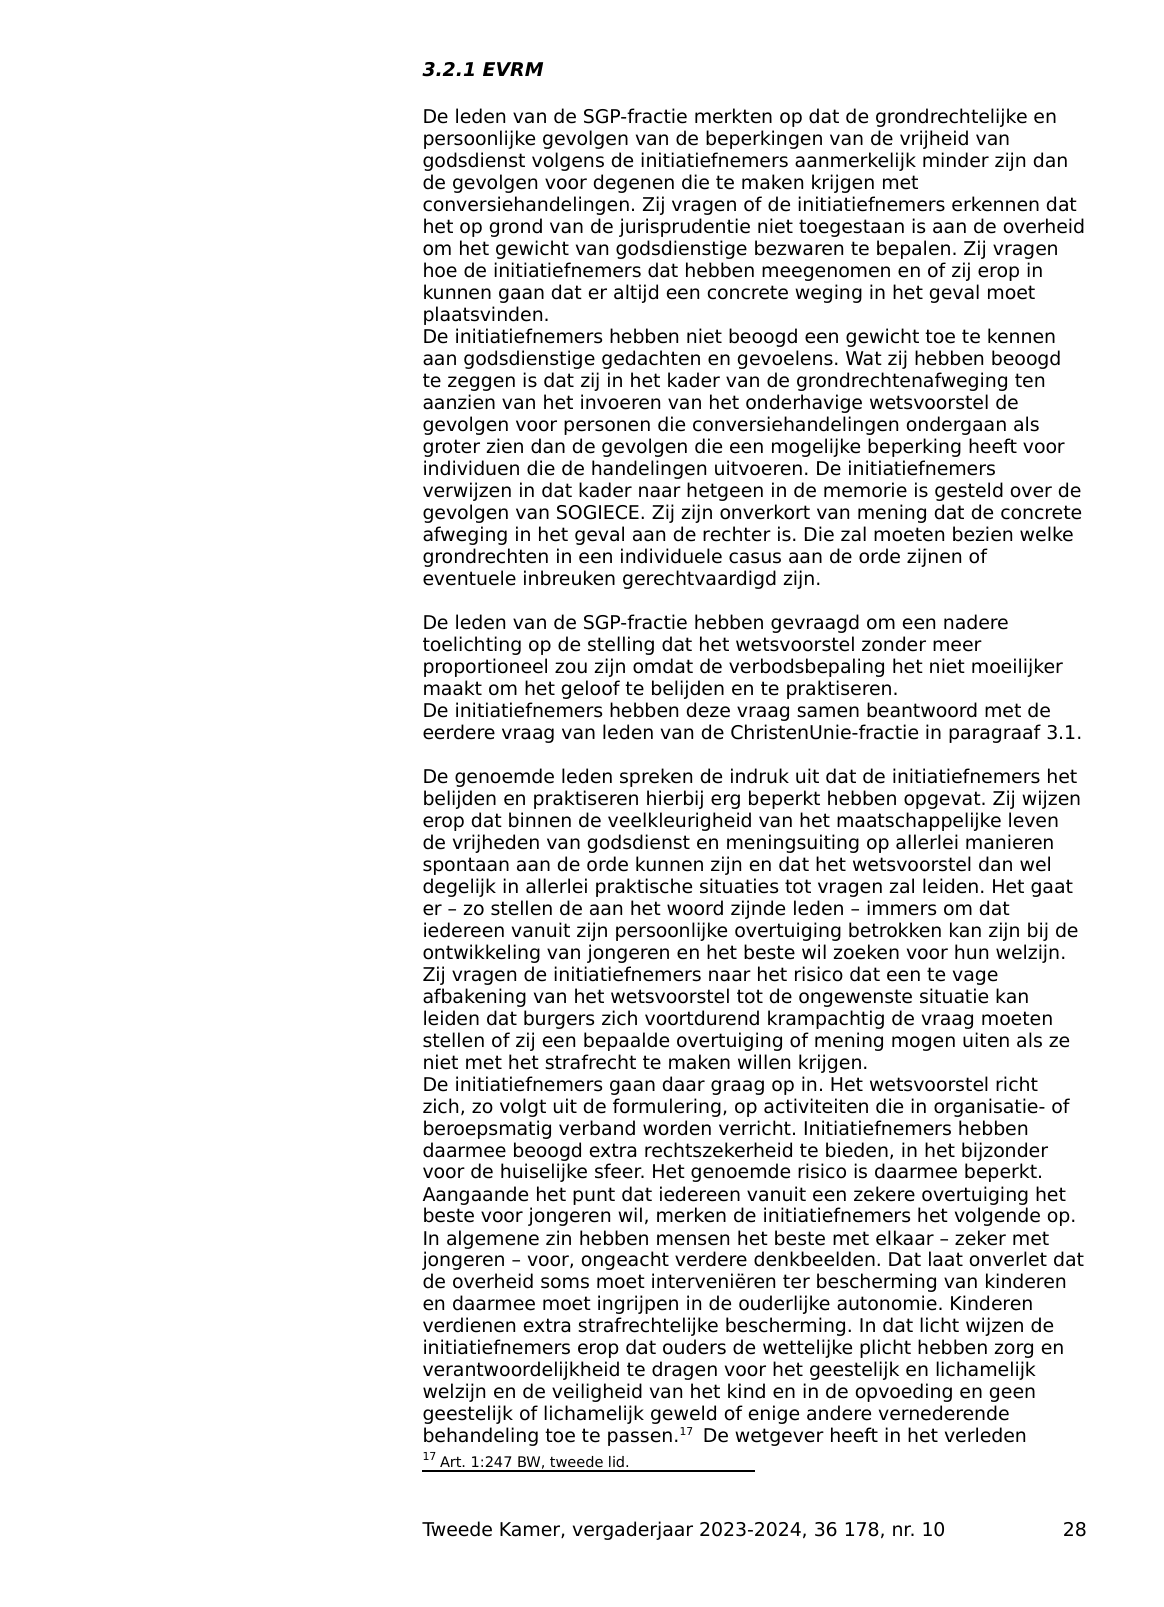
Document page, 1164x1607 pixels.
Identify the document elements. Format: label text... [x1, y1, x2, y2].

text De genoemde leden spreken de indruk uit dat de initiatiefnemers het belijden en praktiseren hierbij erg beperkt hebben opgevat. Zij wijzen erop dat binnen de veelkleurigheid van het maatschappelijke leven de vrijheden van godsdienst en meningsuiting op allerlei manieren spontaan aan de orde kunnen zijn en dat het wetsvoorstel dan wel degelijk in allerlei praktische situaties tot vragen zal leiden. Het gaat er – zo stellen de aan het woord zijnde leden – immers om dat iedereen vanuit zijn persoonlijke overtuiging betrokken kan zijn bij de ontwikkeling van jongeren en het beste wil zoeken voor hun welzijn. Zij vragen de initiatiefnemers naar het risico dat een te vage afbakening van het wetsvoorstel tot de ongewenste situatie kan leiden dat burgers zich voortdurend krampachtig de vraag moeten stellen of zij een bepaalde overtuiging of mening mogen uiten als ze niet met het strafrecht te maken willen krijgen. [422, 766, 1087, 1073]
text De initiatiefnemers hebben deze vraag samen beantwoord met de eerdere vraag van leden van de ChristenUnie-fractie in paragraaf 3.1. [422, 700, 1087, 744]
text De initiatiefnemers gaan daar graag op in. Het wetsvoorstel richt zich, zo volgt uit de formulering, op activiteiten die in organisatie- of beroepsmatig verband worden verricht. Initiatiefnemers hebben daarmee beoogd extra rechtszekerheid te bieden, in het bijzonder voor de huiselijke sfeer. Het genoemde risico is daarmee beperkt. Aangaande het punt dat iedereen vanuit een zekere overtuiging het beste voor jongeren wil, merken de initiatiefnemers het volgende op. In algemene zin hebben mensen het beste met elkaar – zeker met jongeren – voor, ongeacht verdere denkbeelden. Dat laat onverlet dat de overheid soms moet interveniëren ter bescherming van kinderen en daarmee moet ingrijpen in de ouderlijke autonomie. Kinderen verdienen extra strafrechtelijke bescherming. In dat licht wijzen de initiatiefnemers erop dat ouders de wettelijke plicht hebben zorg en verantwoordelijkheid te dragen voor het geestelijk en lichamelijk welzijn en de veiligheid van het kind en in de opvoeding en geen geestelijk of lichamelijk geweld of enige andere vernederende behandeling toe te passen. De wetgever heeft in het verleden [422, 1073, 1087, 1447]
text De leden van de SGP-fractie hebben gevraagd om een nadere toelichting op de stelling dat het wetsvoorstel zonder meer proportioneel zou zijn omdat de verbodsbepaling het niet moeilijker maakt om het geloof te belijden en te praktiseren. [422, 612, 1087, 700]
text De leden van de SGP-fractie merkten op dat de grondrechtelijke en persoonlijke gevolgen van de beperkingen van de vrijheid van godsdienst volgens de initiatiefnemers aanmerkelijk minder zijn dan de gevolgen voor degenen die te maken krijgen met conversiehandelingen. Zij vragen of de initiatiefnemers erkennen dat het op grond van de jurisprudentie niet toegestaan is aan de overheid om het gewicht van godsdienstige bezwaren te bepalen. Zij vragen hoe de initiatiefnemers dat hebben meegenomen en of zij erop in kunnen gaan dat er altijd een concrete weging in het geval moet plaatsvinden. [422, 106, 1087, 326]
subtitle 3.2.1 EVRM [422, 59, 1087, 81]
text De initiatiefnemers hebben niet beoogd een gewicht toe te kennen aan godsdienstige gedachten en gevoelens. Wat zij hebben beoogd te zeggen is dat zij in het kader van de grondrechtenafweging ten aanzien van het invoeren van het onderhavige wetsvoorstel de gevolgen voor personen die conversiehandelingen ondergaan als groter zien dan de gevolgen die een mogelijke beperking heeft voor individuen die de handelingen uitvoeren. De initiatiefnemers verwijzen in dat kader naar hetgeen in de memorie is gesteld over de gevolgen van SOGIECE. Zij zijn onverkort van mening dat de concrete afweging in het geval aan de rechter is. Die zal moeten bezien welke grondrechten in een individuele casus aan de orde zijnen of eventuele inbreuken gerechtvaardigd zijn. [422, 326, 1087, 589]
text Art. 1:247 BW, tweede lid. [422, 1450, 1087, 1472]
